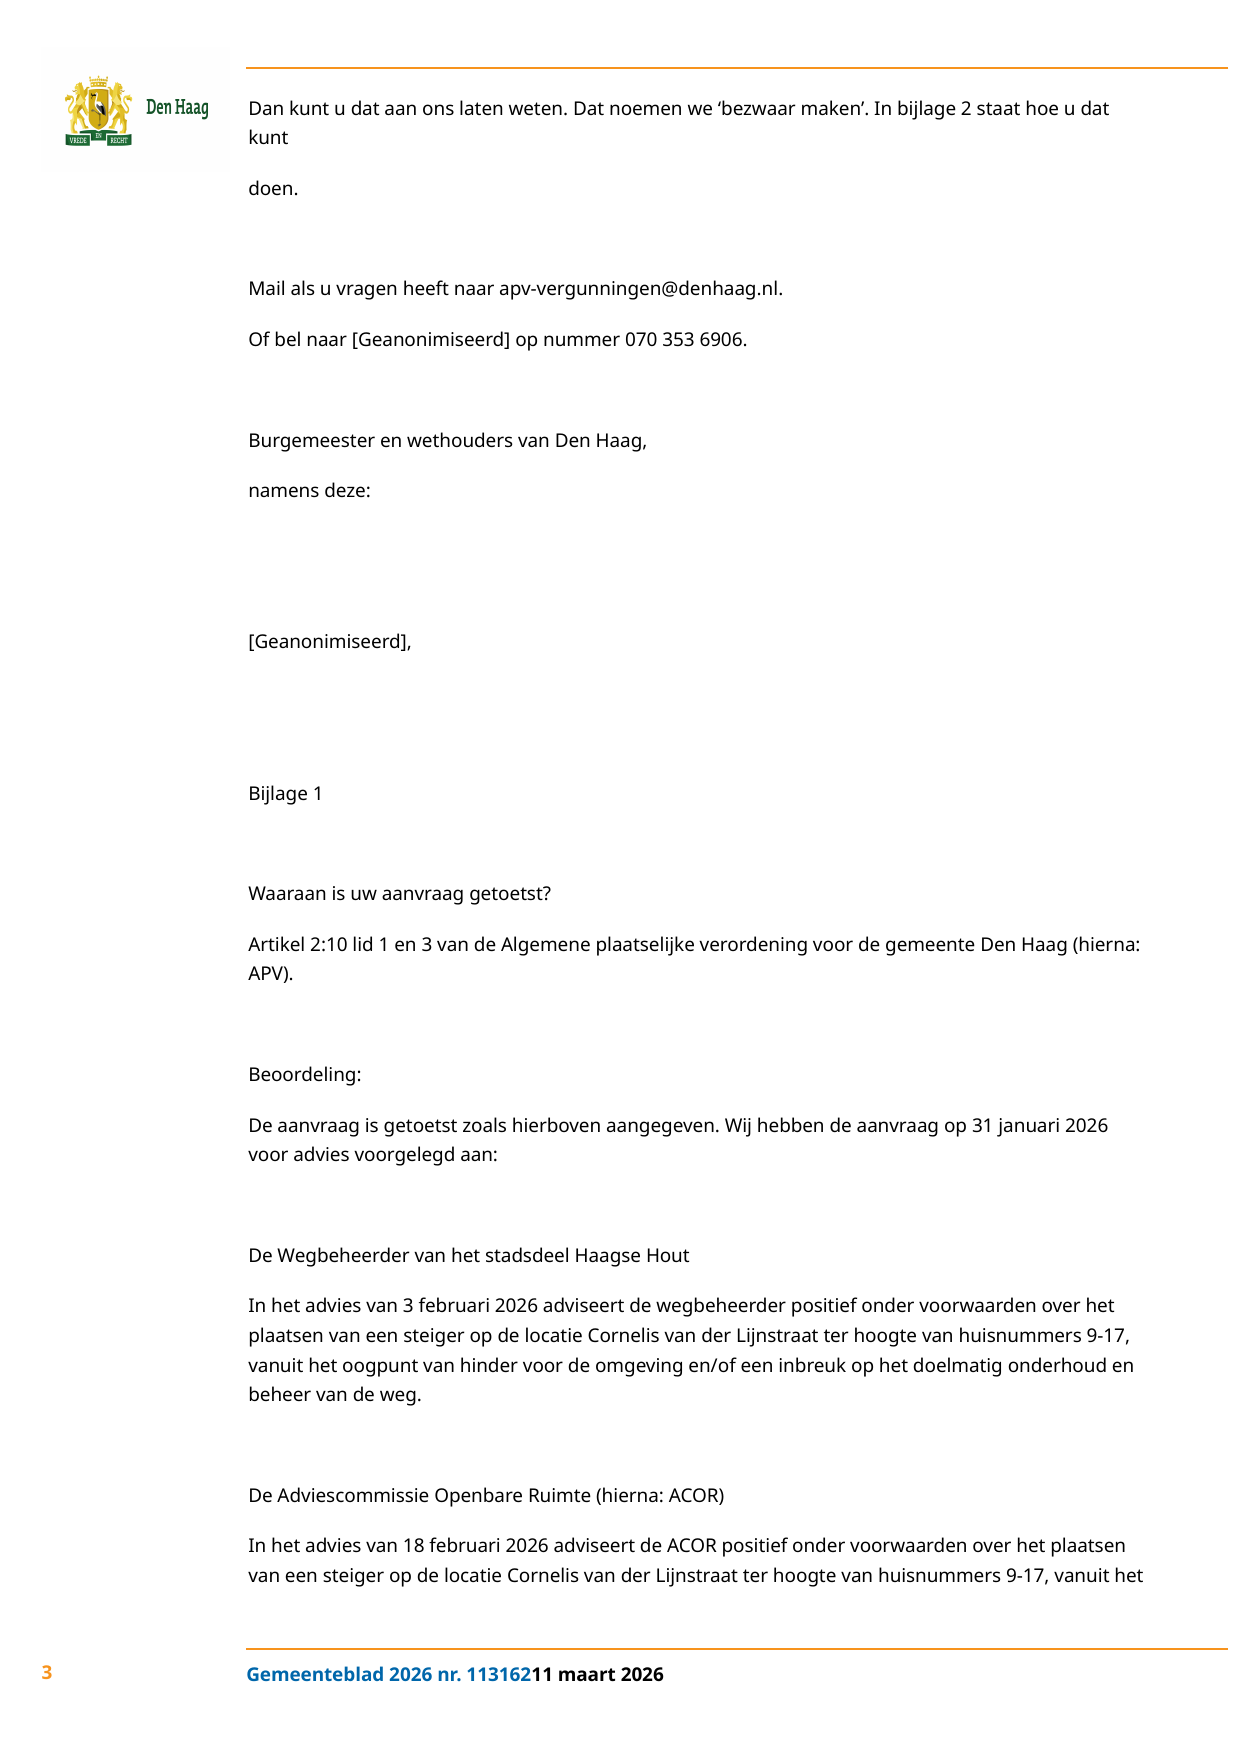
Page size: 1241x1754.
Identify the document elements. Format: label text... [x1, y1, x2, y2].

text Waaraan is uw aanvraag getoetst? [248, 881, 1152, 906]
text Beoordeling: [248, 1061, 1152, 1087]
text Artikel 2:10 lid 1 en 3 van de Algemene plaatselijke verordening voor de gemeente Den Haag (hierna: APV). [248, 931, 1152, 986]
text [Geanonimiseerd], [248, 628, 1152, 654]
text De aanvraag is getoetst zoals hierboven aangegeven. Wij hebben de aanvraag op 31 januari 2026 voor advies voorgelegd aan: [248, 1112, 1152, 1167]
text De Adviescommissie Openbare Ruimte (hierna: ACOR) [248, 1482, 1152, 1508]
text In het advies van 18 februari 2026 adviseert de ACOR positief onder voorwaarden over het plaatsen van een steiger op de locatie Cornelis van der Lijnstraat ter hoogte van huisnummers 9-17, vanuit het [248, 1533, 1152, 1588]
picture [41, 47, 231, 172]
text Mail als u vragen heeft naar apv-vergunningen@denhaag.nl. [248, 276, 1152, 301]
text doen. [248, 175, 1152, 201]
text Of bel naar [Geanonimiseerd] op nummer 070 353 6906. [248, 326, 1152, 352]
text Burgemeester en wethouders van Den Haag, [248, 427, 1152, 453]
text Dan kunt u dat aan ons laten weten. Dat noemen we ‘bezwaar maken’. In bijlage 2 staat hoe u dat kunt [248, 95, 1152, 150]
text De Wegbeheerder van het stadsdeel Haagse Hout [248, 1242, 1152, 1268]
text namens deze: [248, 477, 1152, 503]
text In het advies van 3 februari 2026 adviseert de wegbeheerder positief onder voorwaarden over het plaatsen van een steiger op de locatie Cornelis van der Lijnstraat ter hoogte van huisnummers 9-17, vanuit het oogpunt van hinder voor de omgeving en/of een inbreuk op het doelmatig onderhoud en beheer van de weg. [248, 1293, 1152, 1407]
text Bijlage 1 [248, 780, 1152, 806]
